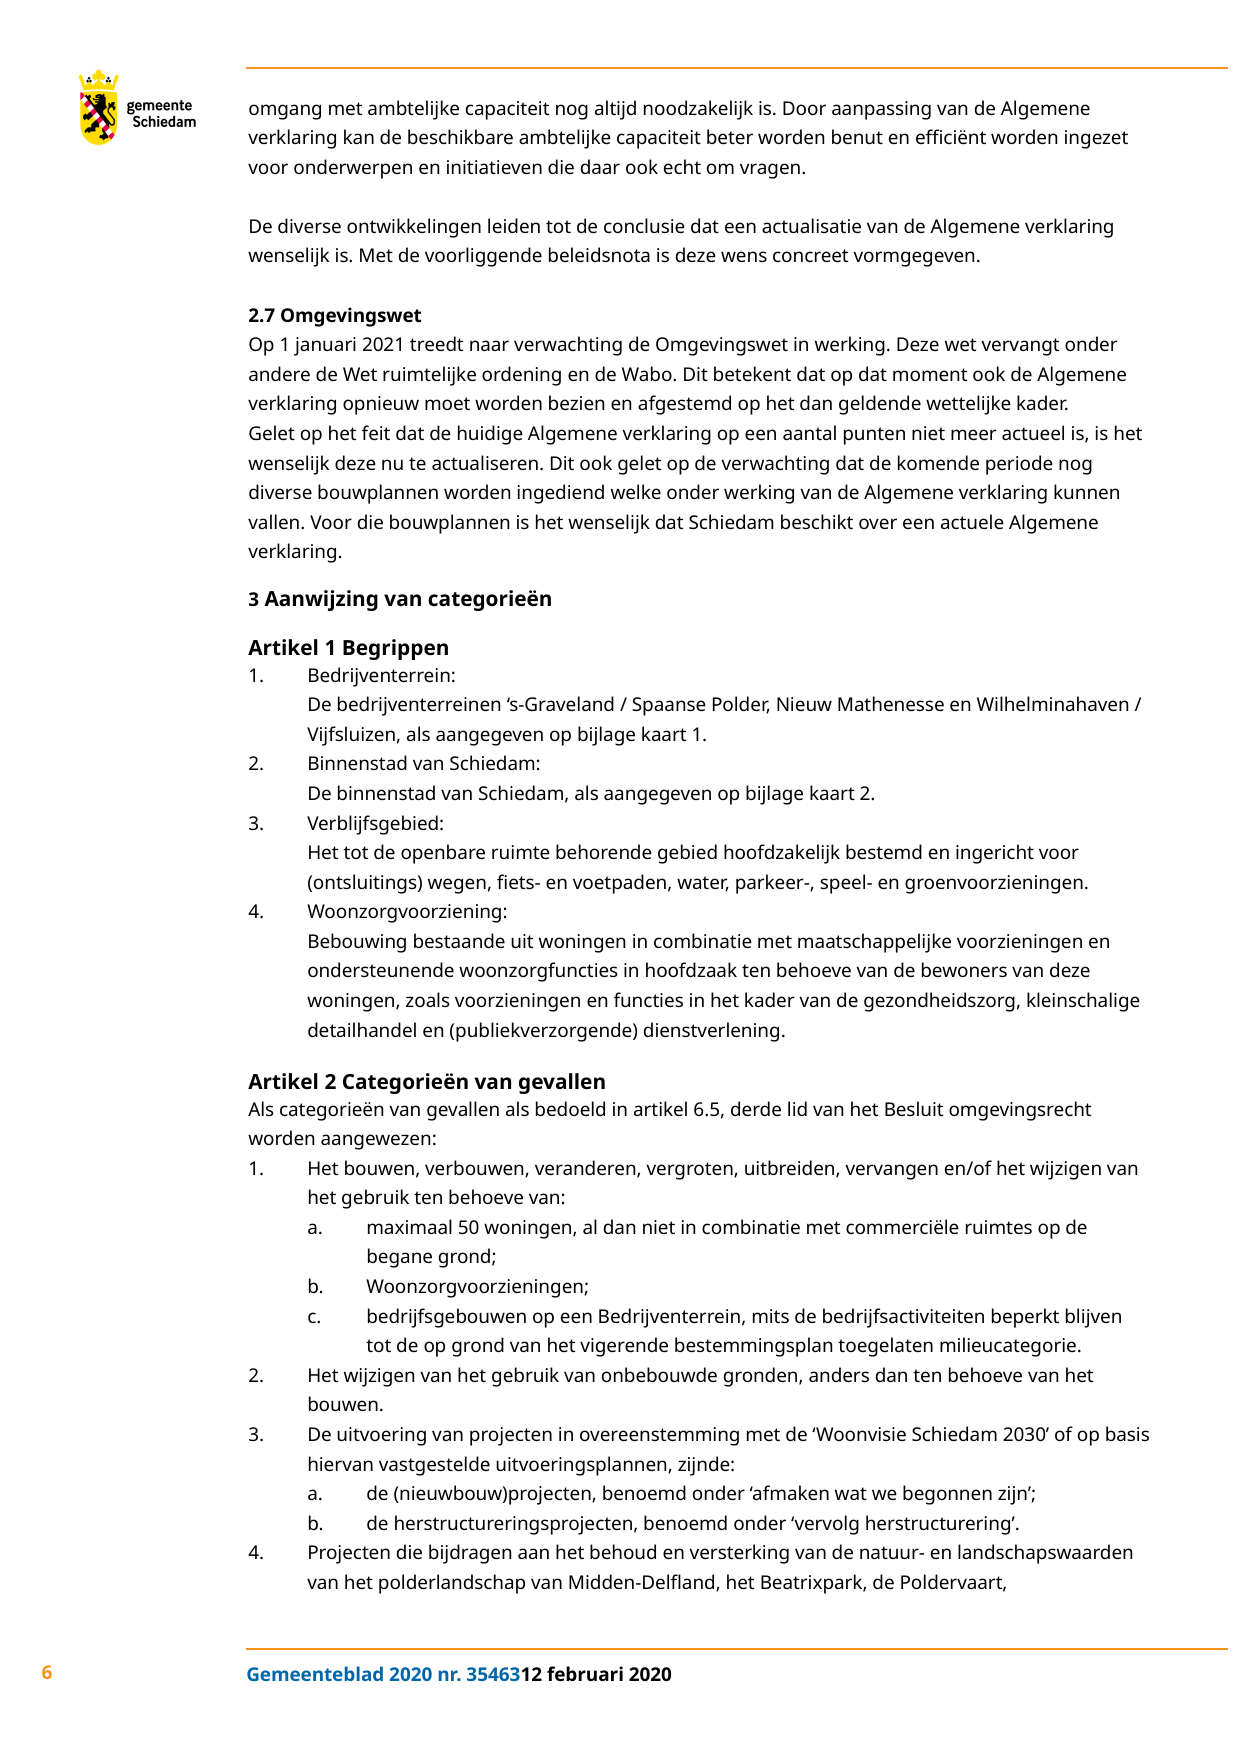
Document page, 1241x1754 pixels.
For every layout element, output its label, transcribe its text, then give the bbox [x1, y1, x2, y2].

text 2.7 Omgevingswet [248, 302, 1152, 328]
text Gelet op het feit dat de huidige Algemene verklaring op een aantal punten niet meer actueel is, is het wenselijk deze nu te actualiseren. Dit ook gelet op de verwachting dat de komende periode nog diverse bouwplannen worden ingediend welke onder werking van de Algemene verklaring kunnen vallen. Voor die bouwplannen is het wenselijk dat Schiedam beschikt over een actuele Algemene verklaring. [248, 420, 1152, 564]
list Woonzorgvoorziening: [248, 898, 1152, 924]
list Het bouwen, verbouwen, veranderen, vergroten, uitbreiden, vervangen en/of het wijzigen van het gebruik ten behoeve van: [248, 1155, 1152, 1210]
text Als categorieën van gevallen als bedoeld in artikel 6.5, derde lid van het Besluit omgevingsrecht worden aangewezen: [248, 1096, 1152, 1151]
list Bedrijventerrein: [248, 662, 1152, 688]
text Artikel 2 Categorieën van gevallen [248, 1067, 1152, 1096]
list De binnenstad van Schiedam, als aangegeven op bijlage kaart 2. [248, 780, 1152, 806]
text 3 Aanwijzing van categorieën [248, 584, 1152, 613]
list De bedrijventerreinen ‘s-Graveland / Spaanse Polder, Nieuw Mathenesse en Wilhelminahaven / Vijfsluizen, als aangegeven op bijlage kaart 1. [248, 691, 1152, 747]
list Binnenstad van Schiedam: [248, 751, 1152, 776]
list de herstructureringsprojecten, benoemd onder ‘vervolg herstructurering’. [307, 1510, 1152, 1536]
list Woonzorgvoorzieningen; [307, 1273, 1152, 1299]
list bedrijfsgebouwen op een Bedrijventerrein, mits de bedrijfsactiviteiten beperkt blijven tot de op grond van het vigerende bestemmingsplan toegelaten milieucategorie. [307, 1303, 1152, 1358]
list Het tot de openbare ruimte behorende gebied hoofdzakelijk bestemd en ingericht voor (ontsluitings) wegen, fiets- en voetpaden, water, parkeer-, speel- en groenvoorzieningen. [248, 839, 1152, 895]
list Het wijzigen van het gebruik van onbebouwde gronden, anders dan ten behoeve van het bouwen. [248, 1362, 1152, 1417]
text omgang met ambtelijke capaciteit nog altijd noodzakelijk is. Door aanpassing van de Algemene verklaring kan de beschikbare ambtelijke capaciteit beter worden benut en efficiënt worden ingezet voor onderwerpen en initiatieven die daar ook echt om vragen. [248, 95, 1152, 180]
list de (nieuwbouw)projecten, benoemd onder ‘afmaken wat we begonnen zijn’; [307, 1480, 1152, 1506]
text Artikel 1 Begrippen [248, 633, 1152, 662]
list Bebouwing bestaande uit woningen in combinatie met maatschappelijke voorzieningen en ondersteunende woonzorgfuncties in hoofdzaak ten behoeve van de bewoners van deze woningen, zoals voorzieningen en functies in het kader van de gezondheidszorg, kleinschalige detailhandel en (publiekverzorgende) dienstverlening. [248, 928, 1152, 1043]
list De uitvoering van projecten in overeenstemming met de ‘Woonvisie Schiedam 2030’ of op basis hiervan vastgestelde uitvoeringsplannen, zijnde: [248, 1421, 1152, 1476]
text De diverse ontwikkelingen leiden tot de conclusie dat een actualisatie van de Algemene verklaring wenselijk is. Met de voorliggende beleidsnota is deze wens concreet vormgegeven. [248, 213, 1152, 268]
picture [41, 47, 231, 172]
text Op 1 januari 2021 treedt naar verwachting de Omgevingswet in werking. Deze wet vervangt onder andere de Wet ruimtelijke ordening en de Wabo. Dit betekent dat op dat moment ook de Algemene verklaring opnieuw moet worden bezien en afgestemd op het dan geldende wettelijke kader. [248, 331, 1152, 416]
list maximaal 50 woningen, al dan niet in combinatie met commerciële ruimtes op de begane grond; [307, 1214, 1152, 1269]
list Verblijfsgebied: [248, 810, 1152, 836]
list Projecten die bijdragen aan het behoud en versterking van de natuur- en landschapswaarden van het polderlandschap van Midden-Delfland, het Beatrixpark, de Poldervaart, [248, 1539, 1152, 1595]
